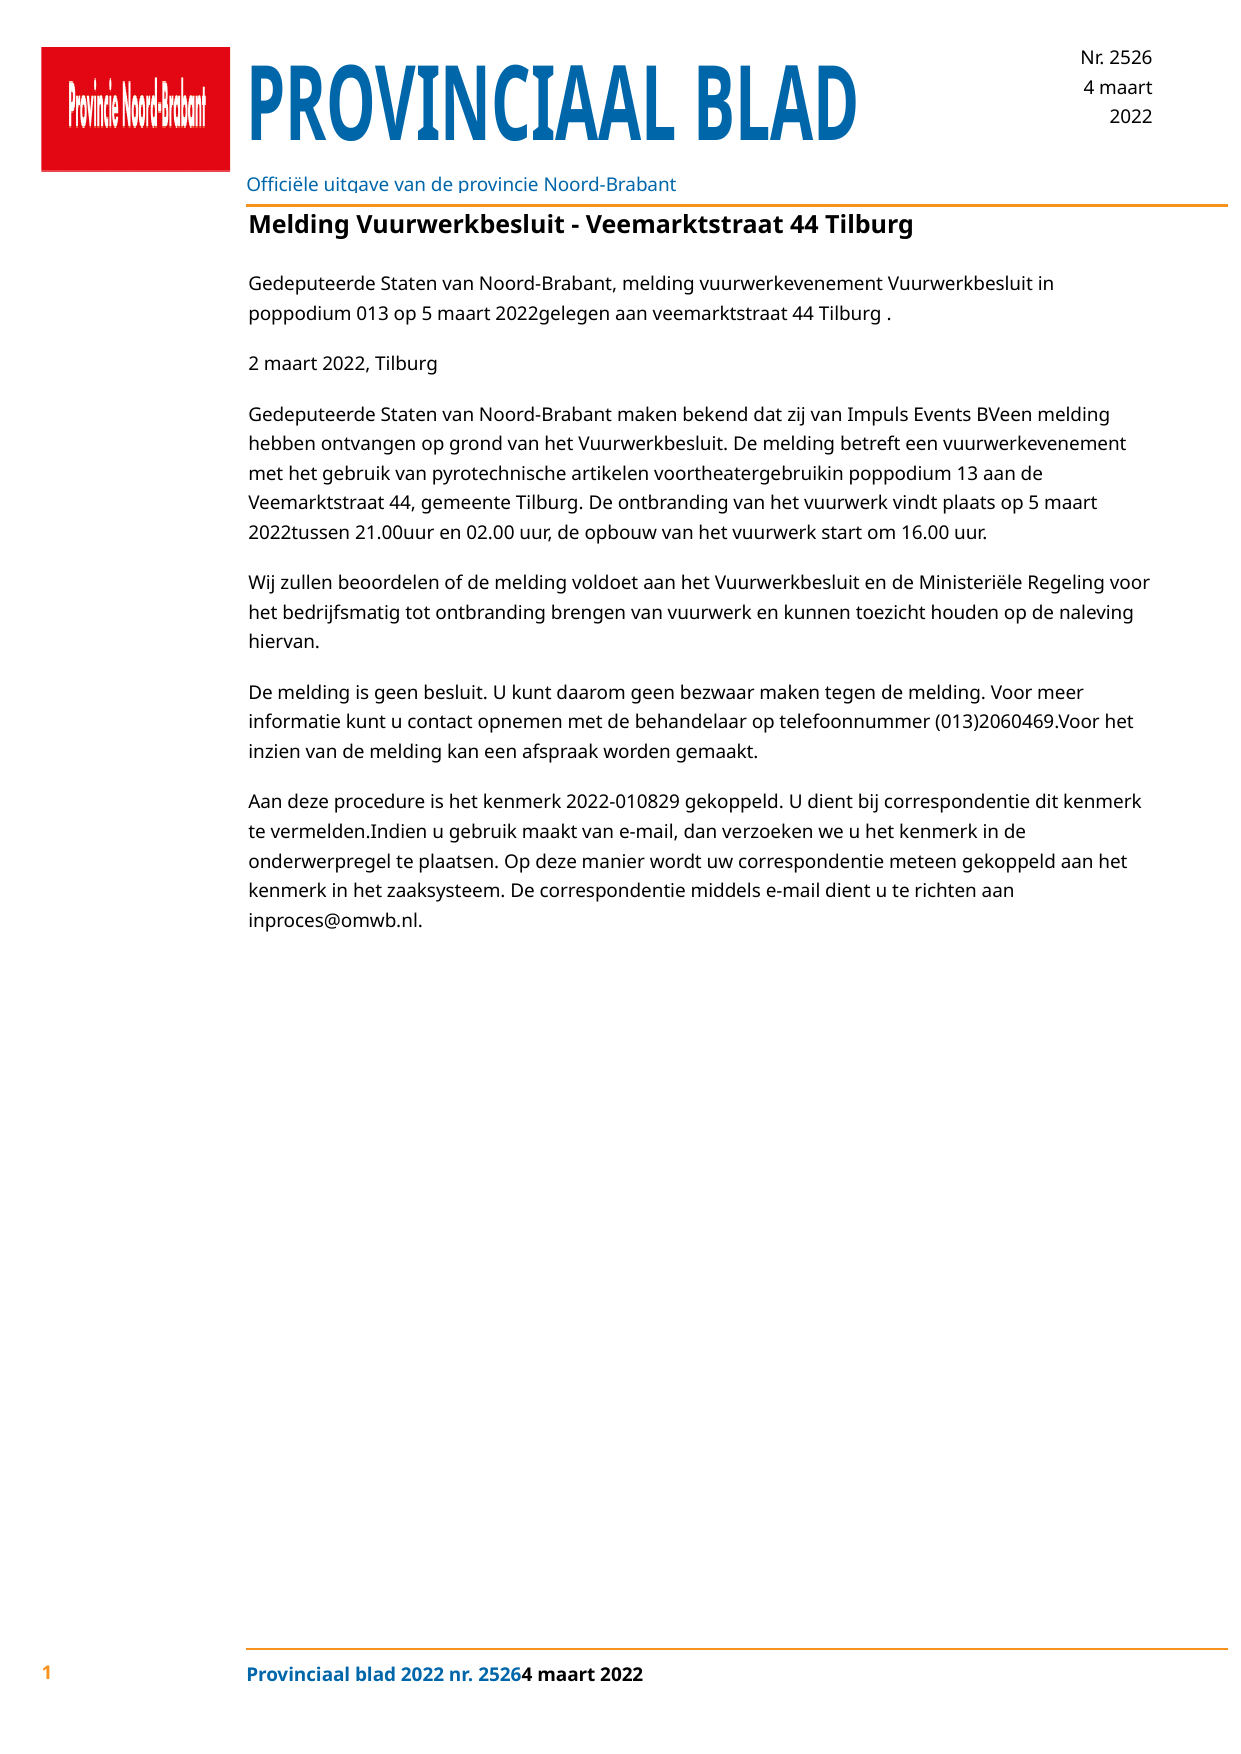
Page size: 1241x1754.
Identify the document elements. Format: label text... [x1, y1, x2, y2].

text Gedeputeerde Staten van Noord-Brabant, melding vuurwerkevenement Vuurwerkbesluit in poppodium 013 op 5 maart 2022gelegen aan veemarktstraat 44 Tilburg . [248, 270, 1152, 326]
picture [41, 47, 231, 172]
text 2 maart 2022, Tilburg [248, 350, 1152, 376]
text De melding is geen besluit. U kunt daarom geen bezwaar maken tegen de melding. Voor meer informatie kunt u contact opnemen met de behandelaar op telefoonnummer (013)2060469.Voor het inzien van de melding kan een afspraak worden gemaakt. [248, 679, 1152, 764]
text Melding Vuurwerkbesluit - Veemarktstraat 44 Tilburg [248, 207, 1152, 241]
text Wij zullen beoordelen of de melding voldoet aan het Vuurwerkbesluit en de Ministeriële Regeling voor het bedrijfsmatig tot ontbranding brengen van vuurwerk en kunnen toezicht houden op de naleving hiervan. [248, 569, 1152, 654]
text Gedeputeerde Staten van Noord-Brabant maken bekend dat zij van Impuls Events BVeen melding hebben ontvangen op grond van het Vuurwerkbesluit. De melding betreft een vuurwerkevenement met het gebruik van pyrotechnische artikelen voortheatergebruikin poppodium 13 aan de Veemarktstraat 44, gemeente Tilburg. De ontbranding van het vuurwerk vindt plaats op 5 maart 2022tussen 21.00uur en 02.00 uur, de opbouw van het vuurwerk start om 16.00 uur. [248, 401, 1152, 545]
text Aan deze procedure is het kenmerk 2022-010829 gekoppeld. U dient bij correspondentie dit kenmerk te vermelden.Indien u gebruik maakt van e-mail, dan verzoeken we u het kenmerk in de onderwerpregel te plaatsen. Op deze manier wordt uw correspondentie meteen gekoppeld aan het kenmerk in het zaaksysteem. De correspondentie middels e-mail dient u te richten aan inproces@omwb.nl. [248, 789, 1152, 933]
